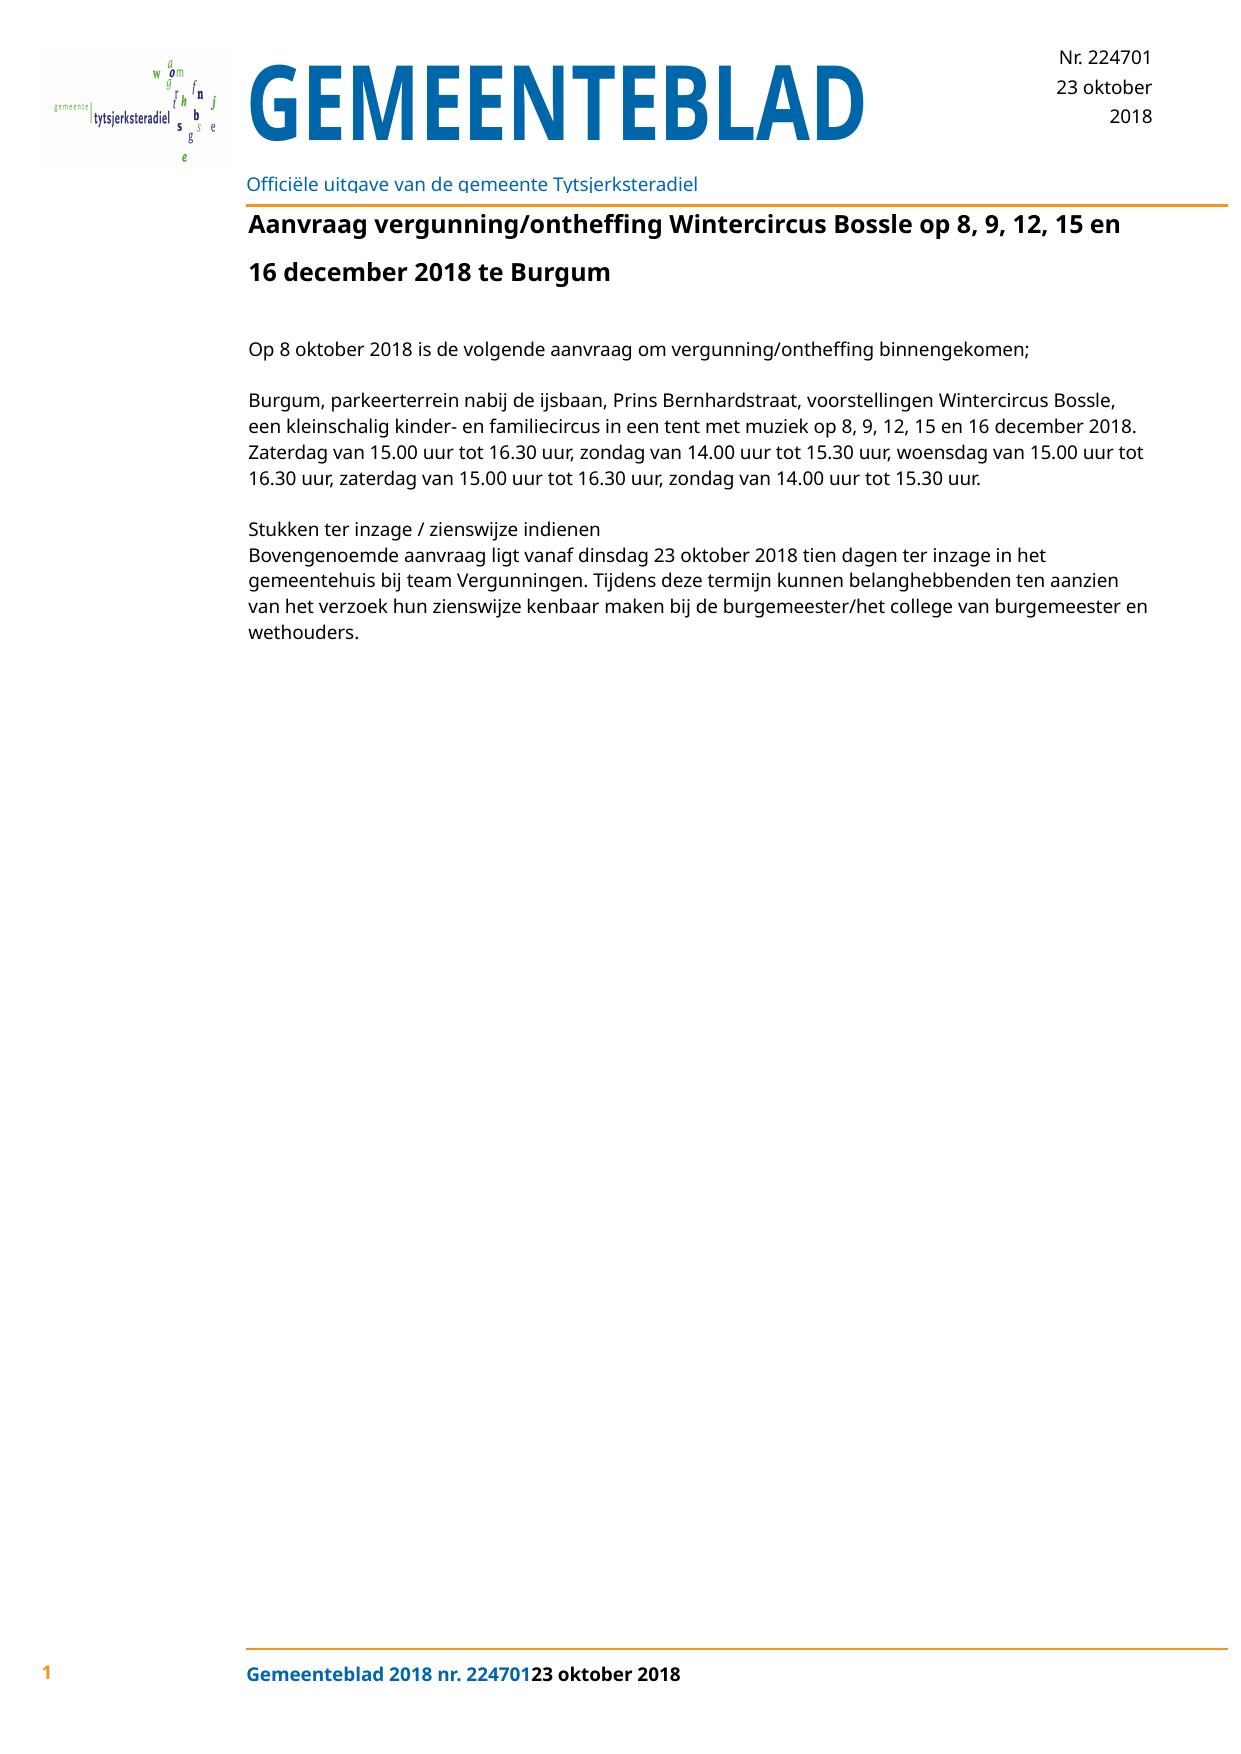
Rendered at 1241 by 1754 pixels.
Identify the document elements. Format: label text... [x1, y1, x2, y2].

text Burgum, parkeerterrein nabij de ijsbaan, Prins Bernhardstraat, voorstellingen Wintercircus Bossle, een kleinschalig kinder- en familiecircus in een tent met muziek op 8, 9, 12, 15 en 16 december 2018. Zaterdag van 15.00 uur tot 16.30 uur, zondag van 14.00 uur tot 15.30 uur, woensdag van 15.00 uur tot 16.30 uur, zaterdag van 15.00 uur tot 16.30 uur, zondag van 14.00 uur tot 15.30 uur. [248, 388, 1152, 491]
text Op 8 oktober 2018 is de volgende aanvraag om vergunning/ontheffing binnengekomen; [248, 336, 1152, 362]
text Stukken ter inzage / zienswijze indienen [248, 516, 1152, 542]
text Bovengenoemde aanvraag ligt vanaf dinsdag 23 oktober 2018 tien dagen ter inzage in het gemeentehuis bij team Vergunningen. Tijdens deze termijn kunnen belanghebbenden ten aanzien van het verzoek hun zienswijze kenbaar maken bij de burgemeester/het college van burgemeester en wethouders. [248, 542, 1152, 645]
picture [41, 47, 231, 172]
text Aanvraag vergunning/ontheffing Wintercircus Bossle op 8, 9, 12, 15 en 16 december 2018 te Burgum [248, 207, 1152, 288]
